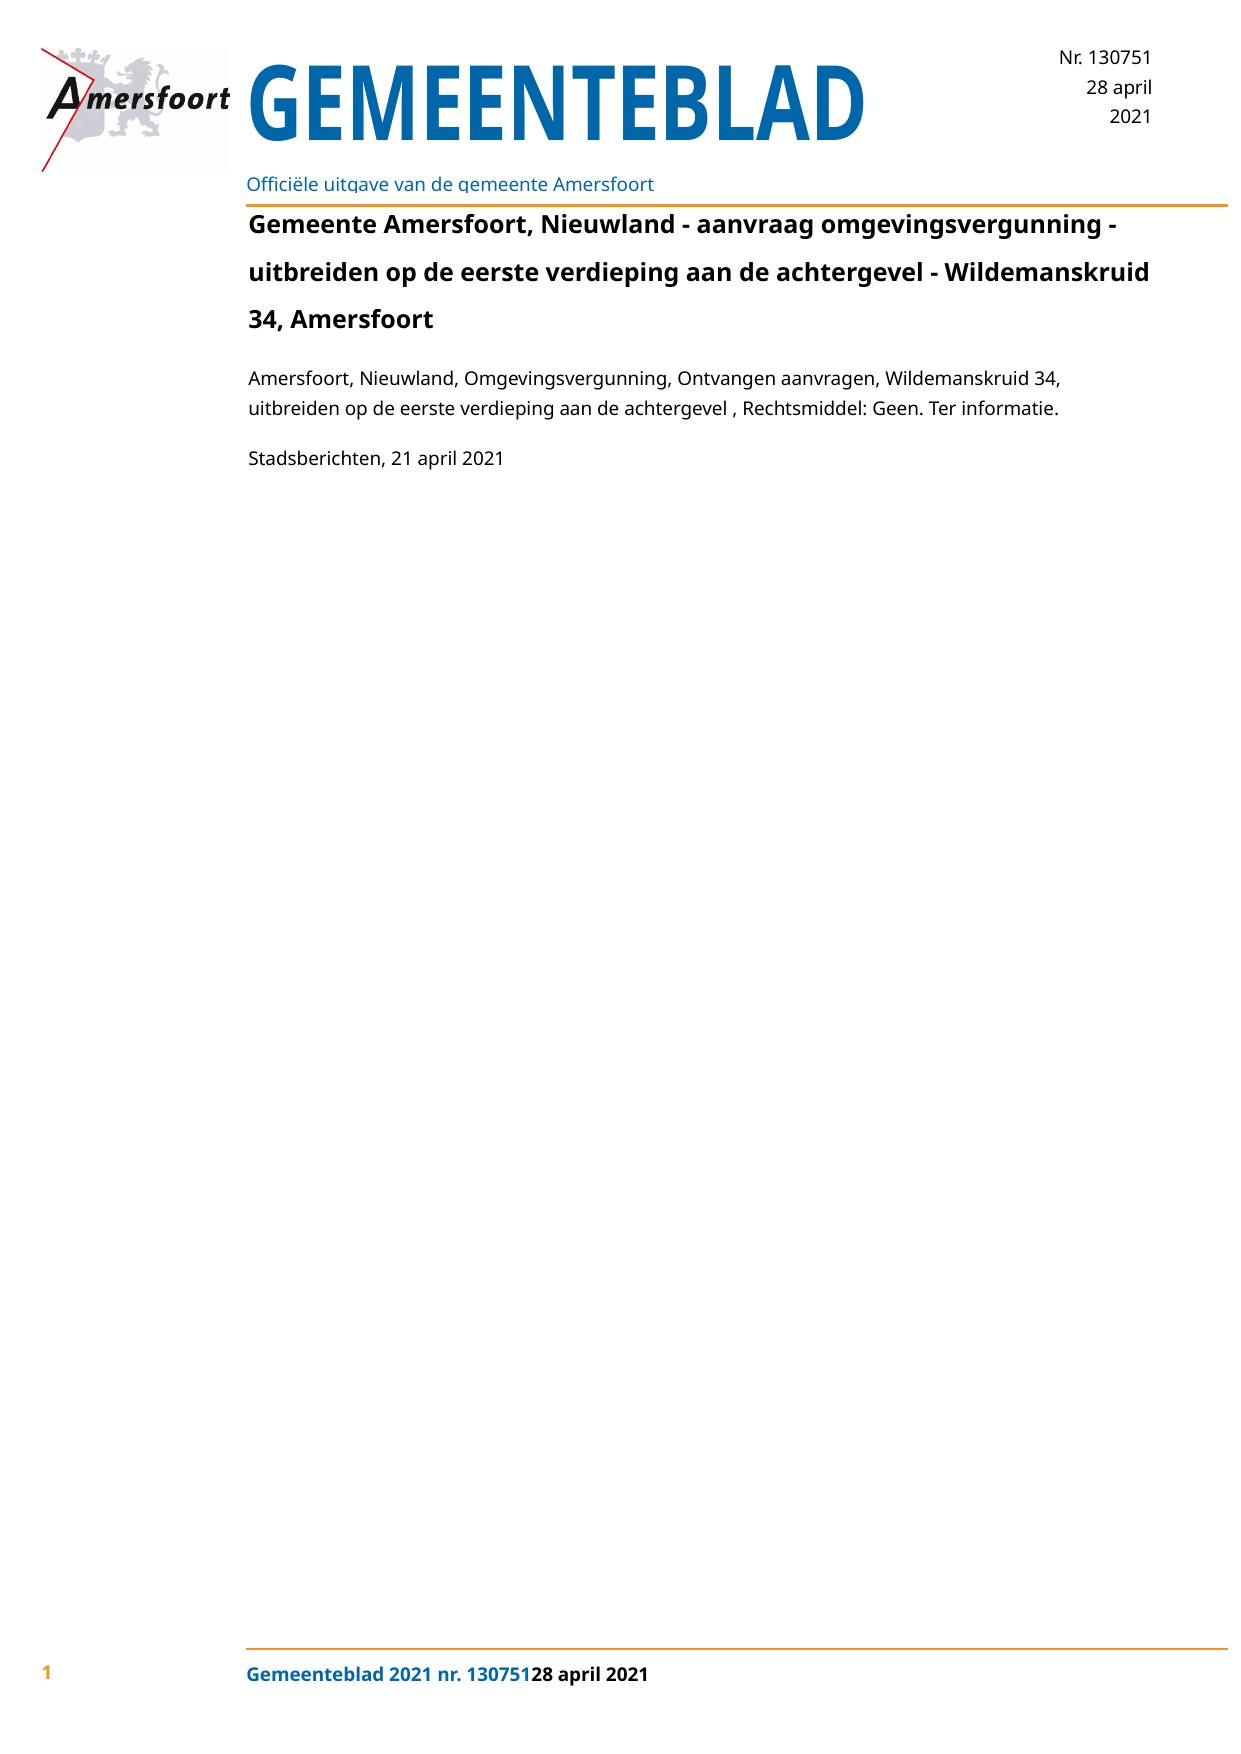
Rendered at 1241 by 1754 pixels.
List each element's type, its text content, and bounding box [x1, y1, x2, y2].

picture [41, 47, 231, 172]
text Stadsberichten, 21 april 2021 [248, 446, 1152, 471]
text Gemeente Amersfoort, Nieuwland - aanvraag omgevingsvergunning - uitbreiden op de eerste verdieping aan de achtergevel - Wildemanskruid 34, Amersfoort [248, 207, 1152, 336]
text Amersfoort, Nieuwland, Omgevingsvergunning, Ontvangen aanvragen, Wildemanskruid 34, uitbreiden op de eerste verdieping aan de achtergevel , Rechtsmiddel: Geen. Ter informatie. [248, 366, 1152, 421]
